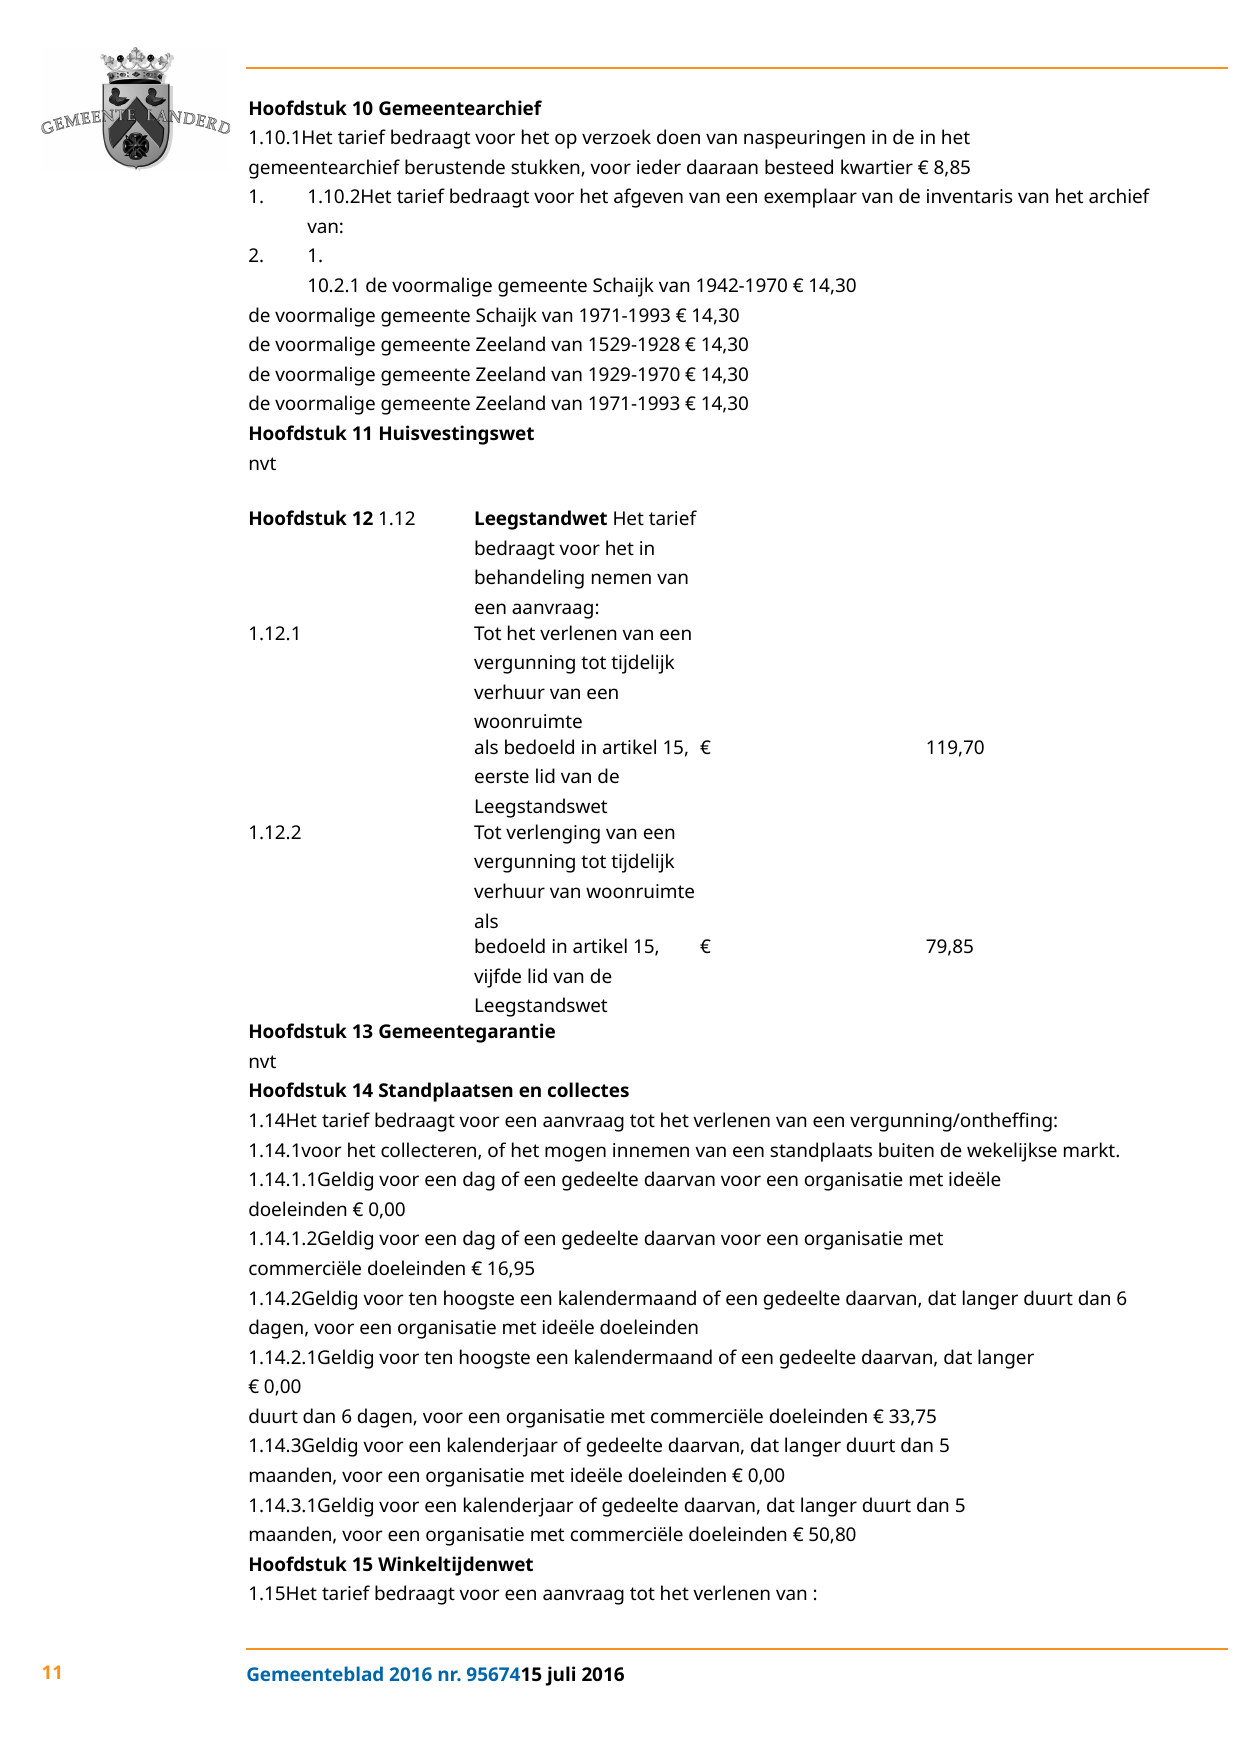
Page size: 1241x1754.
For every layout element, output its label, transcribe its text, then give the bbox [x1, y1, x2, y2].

text nvt [248, 450, 1152, 476]
text 1.14.2Geldig voor ten hoogste een kalendermaand of een gedeelte daarvan, dat langer duurt dan 6 dagen, voor een organisatie met ideële doeleinden [248, 1285, 1152, 1340]
list 10.2.1 de voormalige gemeente Schaijk van 1942-1970 € 14,30 [248, 272, 1152, 298]
text commerciële doeleinden € 16,95 [248, 1255, 1152, 1281]
text 1.15Het tarief bedraagt voor een aanvraag tot het verlenen van : [248, 1581, 1152, 1606]
text € 0,00 [248, 1373, 1152, 1399]
table_cell bedoeld in artikel 15, vijfde lid van de Leegstandswet [474, 934, 700, 1018]
table_cell 79,85 [926, 934, 1152, 1018]
table_cell 1.12.2 [248, 819, 474, 933]
text 1.14.3Geldig voor een kalenderjaar of gedeelte daarvan, dat langer duurt dan 5 [248, 1433, 1152, 1458]
list 1.10.2Het tarief bedraagt voor het afgeven van een exemplaar van de inventaris van het archief van: [248, 183, 1152, 239]
text 1.14Het tarief bedraagt voor een aanvraag tot het verlenen van een vergunning/ontheffing: [248, 1107, 1152, 1133]
text de voormalige gemeente Zeeland van 1971-1993 € 14,30 [248, 391, 1152, 416]
text doeleinden € 0,00 [248, 1196, 1152, 1222]
text gemeentearchief berustende stukken, voor ieder daaraan besteed kwartier € 8,85 [248, 154, 1152, 180]
text 1.14.2.1Geldig voor ten hoogste een kalendermaand of een gedeelte daarvan, dat langer [248, 1344, 1152, 1370]
text de voormalige gemeente Schaijk van 1971-1993 € 14,30 [248, 302, 1152, 328]
text 1.14.1.2Geldig voor een dag of een gedeelte daarvan voor een organisatie met [248, 1226, 1152, 1251]
table_cell Tot het verlenen van een vergunning tot tijdelijk verhuur van een woonruimte [474, 620, 700, 734]
text maanden, voor een organisatie met commerciële doeleinden € 50,80 [248, 1521, 1152, 1547]
text Hoofdstuk 11 Huisvestingswet [248, 420, 1152, 446]
table_cell € [700, 734, 926, 819]
table_cell € [700, 934, 926, 1018]
table_cell 1.12.1 [248, 620, 474, 734]
table_cell 119,70 [926, 734, 1152, 819]
table_cell als bedoeld in artikel 15, eerste lid van de Leegstandswet [474, 734, 700, 819]
text Hoofdstuk 14 Standplaatsen en collectes [248, 1078, 1152, 1103]
text duurt dan 6 dagen, voor een organisatie met commerciële doeleinden € 33,75 [248, 1403, 1152, 1429]
table_header [700, 505, 926, 620]
text 1.14.1.1Geldig voor een dag of een gedeelte daarvan voor een organisatie met ideële [248, 1166, 1152, 1192]
table_header Hoofdstuk 12 1.12 [248, 505, 474, 620]
text maanden, voor een organisatie met ideële doeleinden € 0,00 [248, 1462, 1152, 1488]
table_cell [926, 819, 1152, 933]
text 1.14.3.1Geldig voor een kalenderjaar of gedeelte daarvan, dat langer duurt dan 5 [248, 1492, 1152, 1518]
text 1.10.1Het tarief bedraagt voor het op verzoek doen van naspeuringen in de in het [248, 124, 1152, 150]
table_cell Tot verlenging van een vergunning tot tijdelijk verhuur van woonruimte als [474, 819, 700, 933]
text de voormalige gemeente Zeeland van 1929-1970 € 14,30 [248, 361, 1152, 387]
picture [41, 47, 231, 172]
table_cell [700, 819, 926, 933]
text nvt [248, 1048, 1152, 1074]
text 1.14.1voor het collecteren, of het mogen innemen van een standplaats buiten de wekelijkse markt. [248, 1137, 1152, 1163]
text Hoofdstuk 10 Gemeentearchief [248, 95, 1152, 121]
list 1. [248, 243, 1152, 268]
text Hoofdstuk 13 Gemeentegarantie [248, 1018, 1152, 1044]
table_cell [248, 734, 474, 819]
text de voormalige gemeente Zeeland van 1529-1928 € 14,30 [248, 331, 1152, 357]
text Hoofdstuk 15 Winkeltijdenwet [248, 1551, 1152, 1577]
table_header Leegstandwet Het tarief bedraagt voor het in behandeling nemen van een aanvraag: [474, 505, 700, 620]
table_cell [248, 934, 474, 1018]
